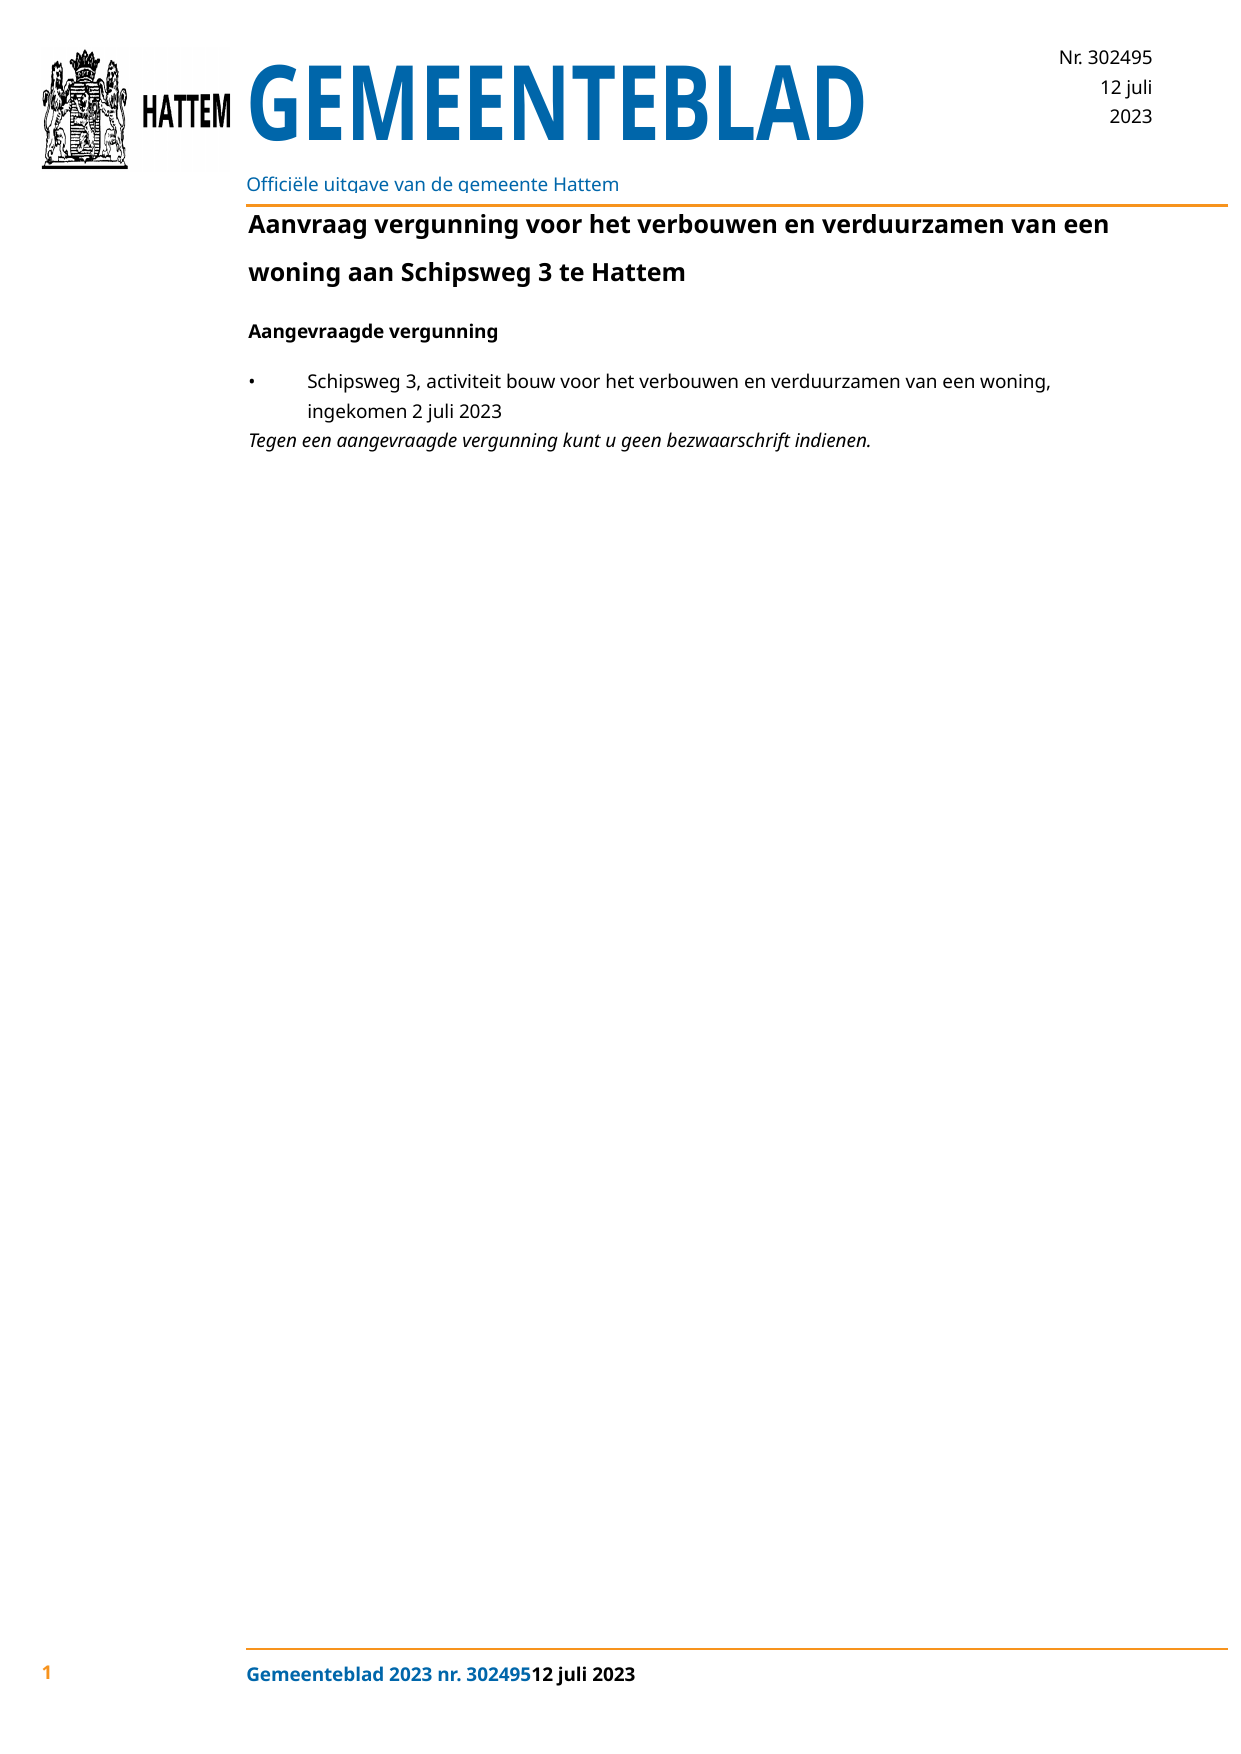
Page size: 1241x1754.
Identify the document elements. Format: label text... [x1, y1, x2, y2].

text Aanvraag vergunning voor het verbouwen en verduurzamen van een woning aan Schipsweg 3 te Hattem [248, 207, 1152, 288]
list Schipsweg 3, activiteit bouw voor het verbouwen en verduurzamen van een woning, ingekomen 2 juli 2023 [248, 368, 1152, 424]
text Tegen een aangevraagde vergunning kunt u geen bezwaarschrift indienen. [248, 427, 1152, 453]
text Aangevraagde vergunning [248, 318, 1152, 344]
picture [41, 47, 231, 172]
